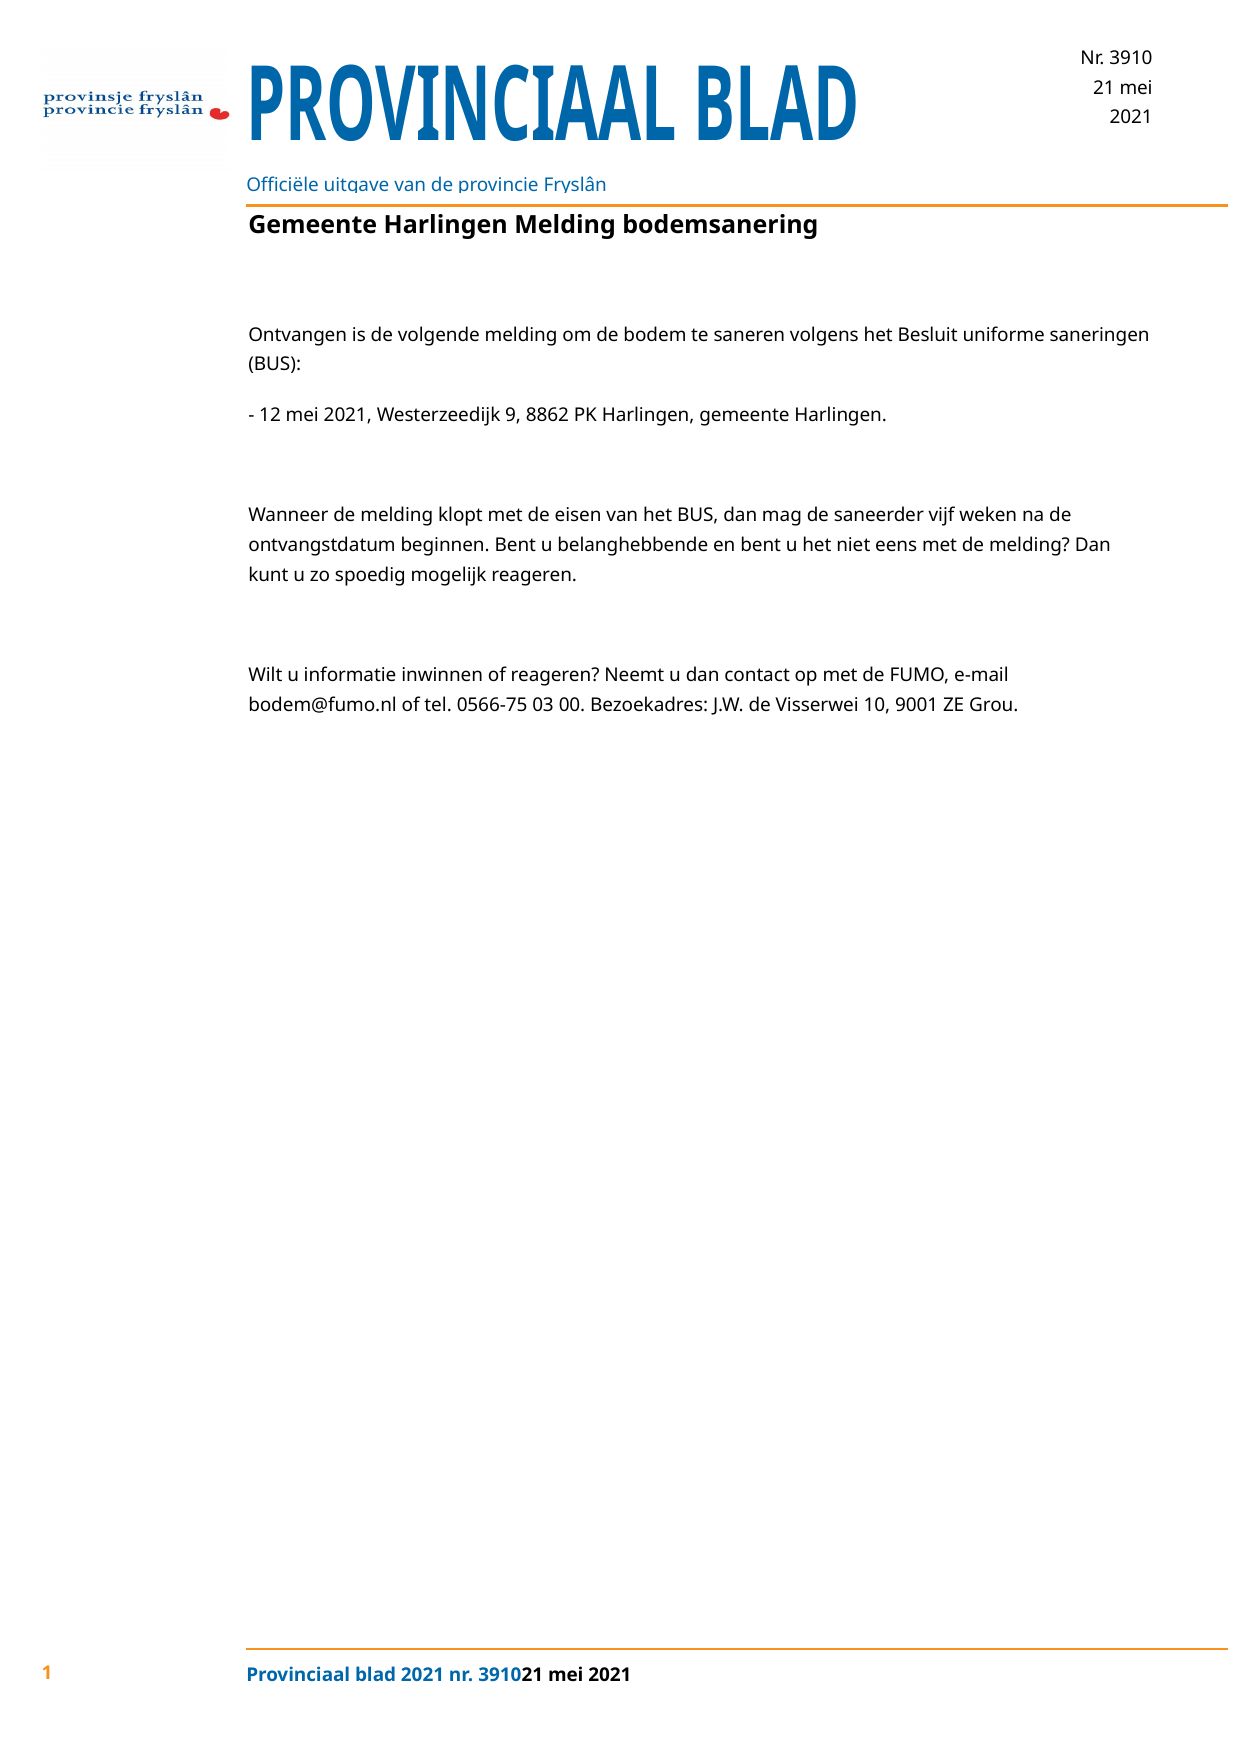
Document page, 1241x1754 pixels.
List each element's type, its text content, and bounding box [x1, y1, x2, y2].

text Ontvangen is de volgende melding om de bodem te saneren volgens het Besluit uniforme saneringen (BUS): [248, 321, 1152, 376]
text Gemeente Harlingen Melding bodemsanering [248, 207, 1152, 241]
picture [41, 47, 231, 172]
text Wanneer de melding klopt met de eisen van het BUS, dan mag de saneerder vijf weken na de ontvangstdatum beginnen. Bent u belanghebbende en bent u het niet eens met de melding? Dan kunt u zo spoedig mogelijk reageren. [248, 502, 1152, 586]
text - 12 mei 2021, Westerzeedijk 9, 8862 PK Harlingen, gemeente Harlingen. [248, 401, 1152, 426]
text Wilt u informatie inwinnen of reageren? Neemt u dan contact op met de FUMO, e-mail bodem@fumo.nl of tel. 0566-75 03 00. Bezoekadres: J.W. de Visserwei 10, 9001 ZE Grou. [248, 662, 1152, 717]
